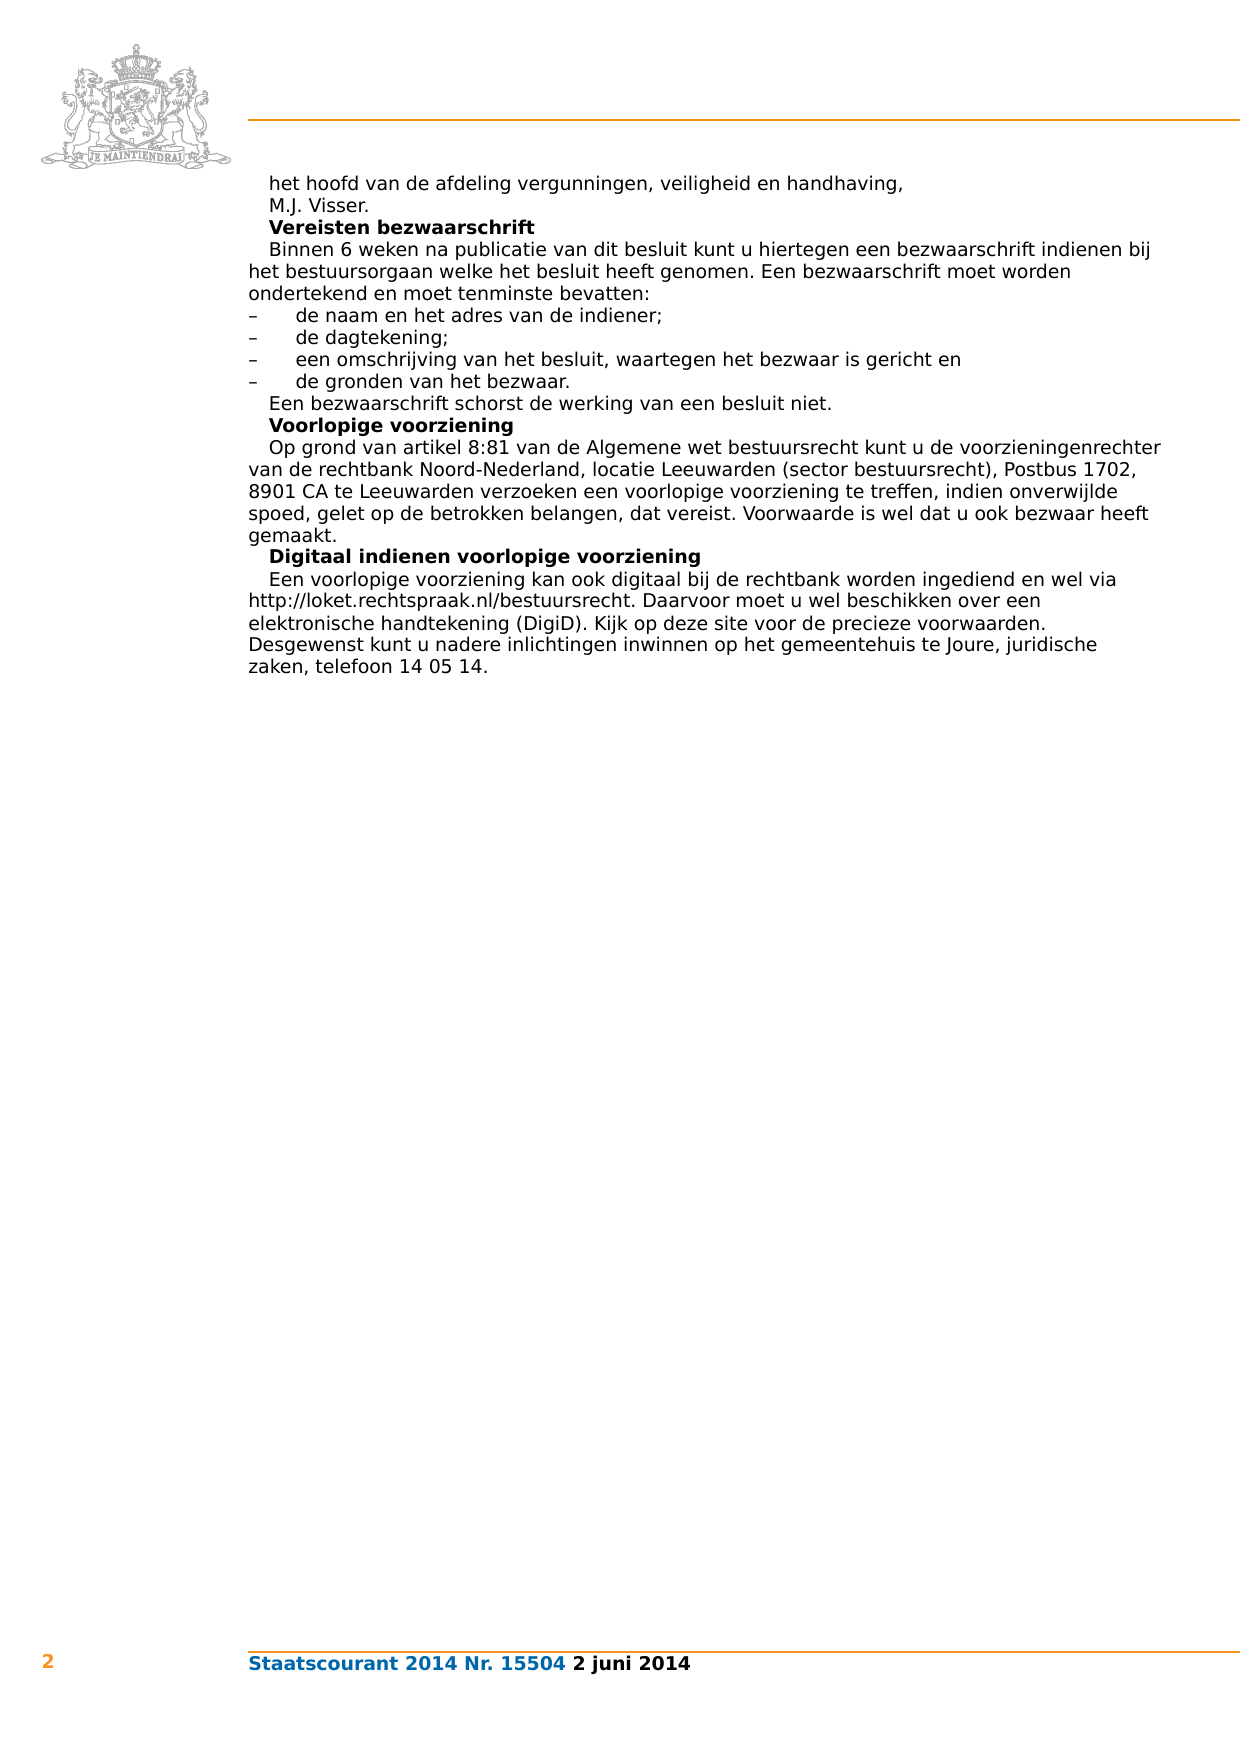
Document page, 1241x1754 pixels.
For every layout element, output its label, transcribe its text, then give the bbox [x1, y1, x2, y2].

text Digitaal indienen voorlopige voorziening [248, 546, 1163, 568]
list de gronden van het bezwaar. [248, 371, 1163, 393]
text Binnen 6 weken na publicatie van dit besluit kunt u hiertegen een bezwaarschrift indienen bij het bestuursorgaan welke het besluit heeft genomen. Een bezwaarschrift moet worden ondertekend en moet tenminste bevatten: [248, 239, 1163, 305]
text Vereisten bezwaarschrift [248, 217, 1163, 239]
list een omschrijving van het besluit, waartegen het bezwaar is gericht en [248, 349, 1163, 371]
text M.J. Visser. [248, 195, 1163, 217]
text Op grond van artikel 8:81 van de Algemene wet bestuursrecht kunt u de voorzieningenrechter van de rechtbank Noord-Nederland, locatie Leeuwarden (sector bestuursrecht), Postbus 1702, 8901 CA te Leeuwarden verzoeken een voorlopige voorziening te treffen, indien onverwijlde spoed, gelet op de betrokken belangen, dat vereist. Voorwaarde is wel dat u ook bezwaar heeft gemaakt. [248, 437, 1163, 546]
list de dagtekening; [248, 327, 1163, 349]
text het hoofd van de afdeling vergunningen, veiligheid en handhaving, [248, 173, 1163, 195]
list de naam en het adres van de indiener; [248, 305, 1163, 327]
picture [41, 44, 231, 169]
text Een bezwaarschrift schorst de werking van een besluit niet. [248, 393, 1163, 414]
text Een voorlopige voorziening kan ook digitaal bij de rechtbank worden ingediend en wel via http://loket.rechtspraak.nl/bestuursrecht. Daarvoor moet u wel beschikken over een elektronische handtekening (DigiD). Kijk op deze site voor de precieze voorwaarden. Desgewenst kunt u nadere inlichtingen inwinnen op het gemeentehuis te Joure, juridische zaken, telefoon 14 05 14. [248, 568, 1163, 678]
text Voorlopige voorziening [248, 414, 1163, 437]
